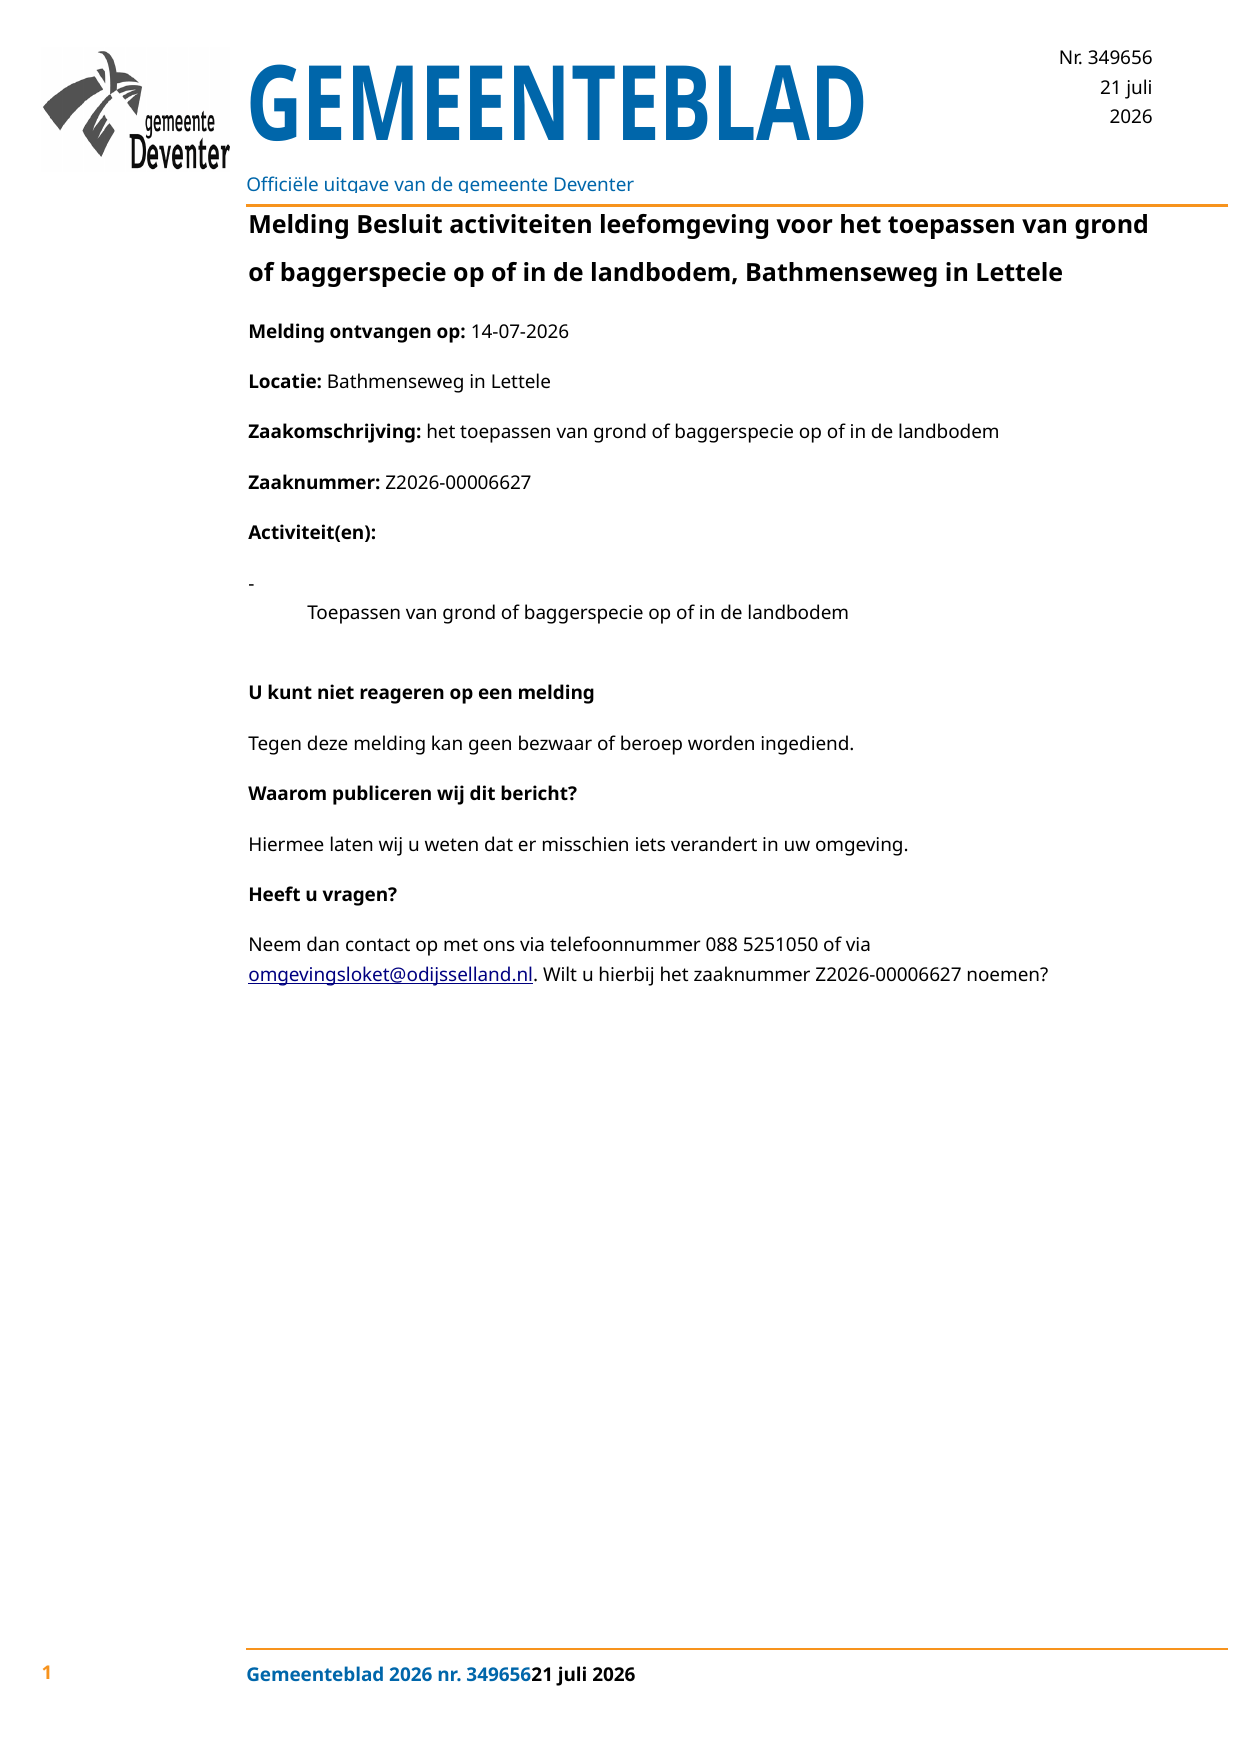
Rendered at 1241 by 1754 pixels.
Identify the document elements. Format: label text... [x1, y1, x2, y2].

text U kunt niet reageren op een melding [248, 679, 1152, 705]
text Neem dan contact op met ons via telefoonnummer 088 5251050 of via omgevingsloket@odijsselland.nl. Wilt u hierbij het zaaknummer Z2026-00006627 noemen? [248, 932, 1152, 987]
text Melding ontvangen op: 14-07-2026 [248, 318, 1152, 344]
text Zaakomschrijving: het toepassen van grond of baggerspecie op of in de landbodem [248, 419, 1152, 444]
picture [41, 47, 231, 172]
text Locatie: Bathmenseweg in Lettele [248, 368, 1152, 394]
text Activiteit(en): [248, 519, 1152, 545]
text Tegen deze melding kan geen bezwaar of beroep worden ingediend. [248, 730, 1152, 756]
text Melding Besluit activiteiten leefomgeving voor het toepassen van grond of baggerspecie op of in de landbodem, Bathmenseweg in Lettele [248, 207, 1152, 288]
text Heeft u vragen? [248, 881, 1152, 907]
text Waarom publiceren wij dit bericht? [248, 780, 1152, 806]
text Hiermee laten wij u weten dat er misschien iets verandert in uw omgeving. [248, 831, 1152, 857]
text Zaaknummer: Z2026-00006627 [248, 469, 1152, 495]
list Toepassen van grond of baggerspecie op of in de landbodem [248, 599, 1152, 625]
